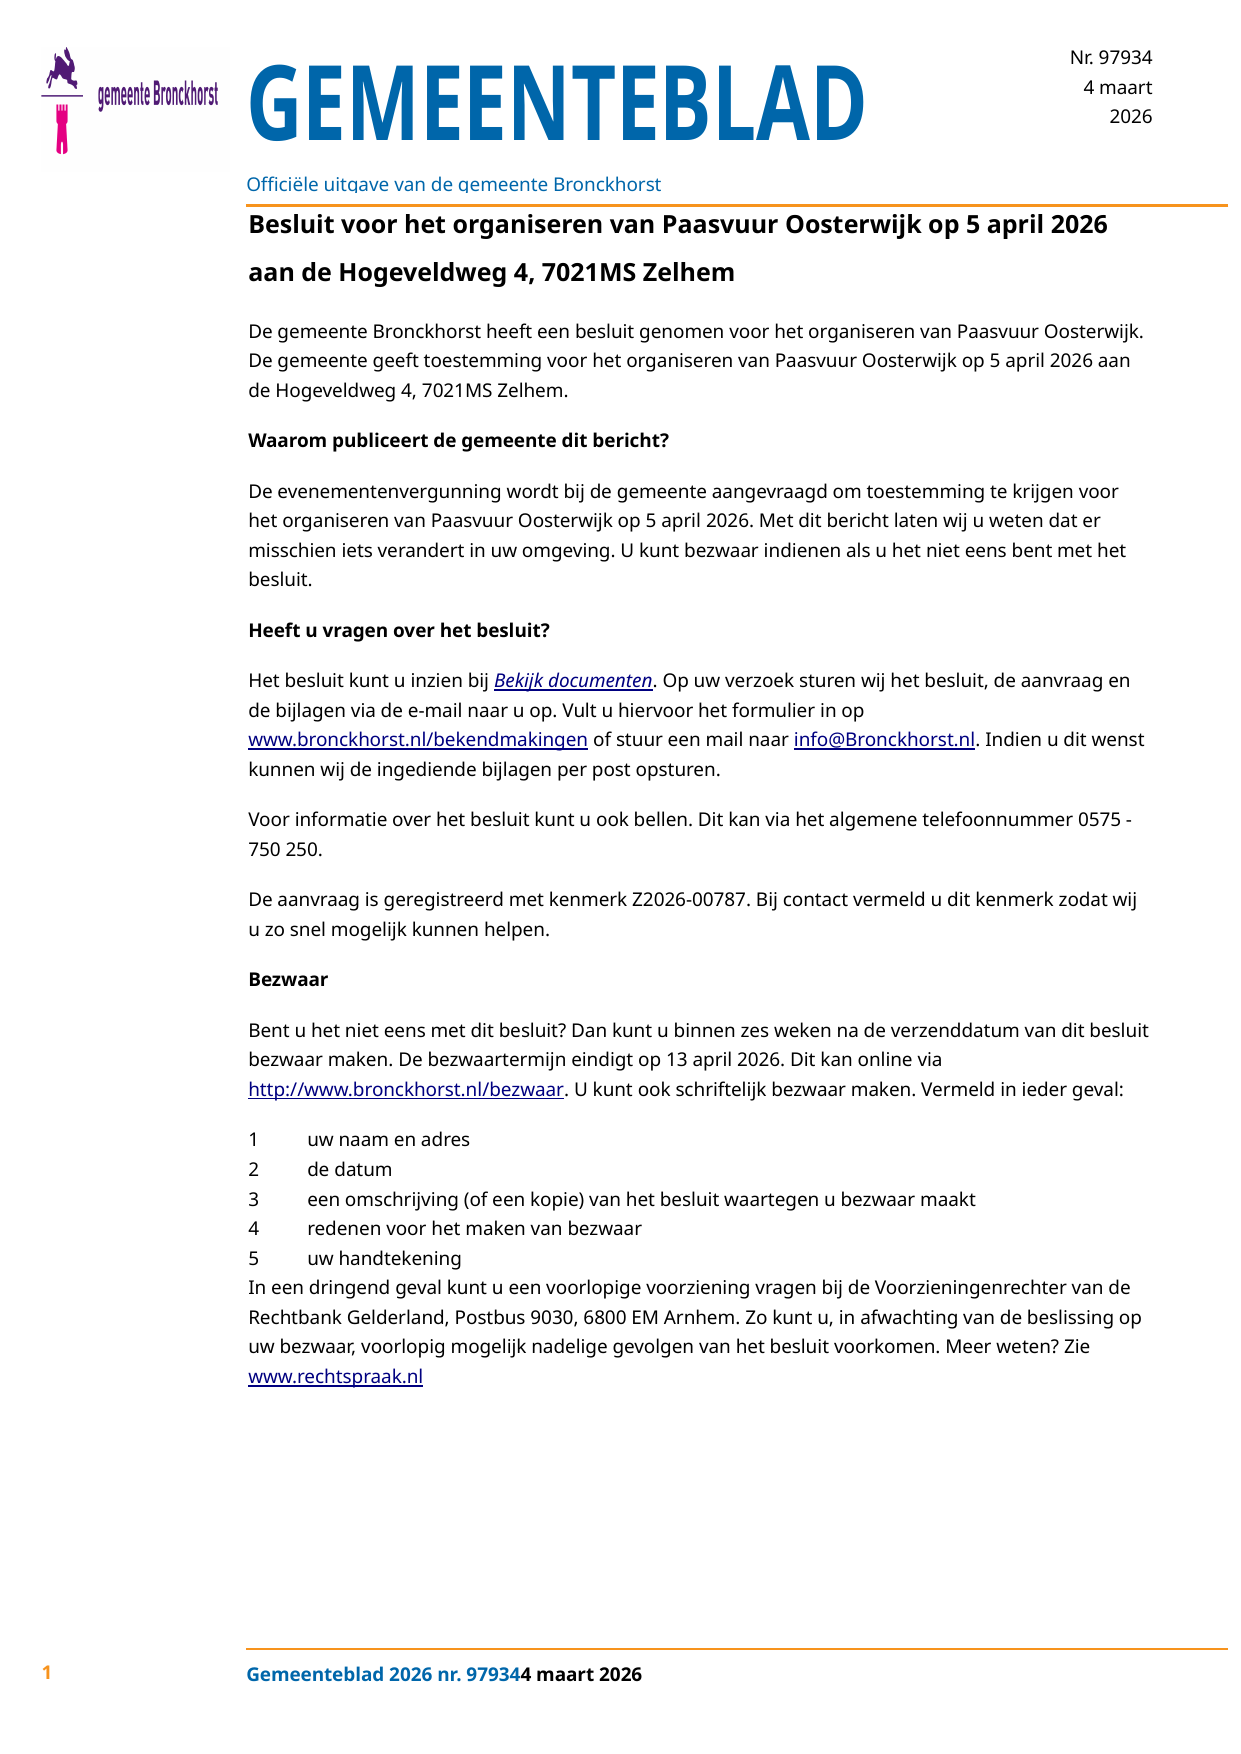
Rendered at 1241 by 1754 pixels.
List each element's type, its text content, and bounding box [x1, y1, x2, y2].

picture [41, 47, 231, 172]
text De gemeente Bronckhorst heeft een besluit genomen voor het organiseren van Paasvuur Oosterwijk. De gemeente geeft toestemming voor het organiseren van Paasvuur Oosterwijk op 5 april 2026 aan de Hogeveldweg 4, 7021MS Zelhem. [248, 318, 1152, 403]
list uw naam en adres [248, 1127, 1152, 1152]
text Bezwaar [248, 967, 1152, 992]
text Besluit voor het organiseren van Paasvuur Oosterwijk op 5 april 2026 aan de Hogeveldweg 4, 7021MS Zelhem [248, 207, 1152, 288]
text De evenementenvergunning wordt bij de gemeente aangevraagd om toestemming te krijgen voor het organiseren van Paasvuur Oosterwijk op 5 april 2026. Met dit bericht laten wij u weten dat er misschien iets verandert in uw omgeving. U kunt bezwaar indienen als u het niet eens bent met het besluit. [248, 478, 1152, 592]
text Waarom publiceert de gemeente dit bericht? [248, 427, 1152, 453]
text Bent u het niet eens met dit besluit? Dan kunt u binnen zes weken na de verzenddatum van dit besluit bezwaar maken. De bezwaartermijn eindigt op 13 april 2026. Dit kan online via http://www.bronckhorst.nl/bezwaar. U kunt ook schriftelijk bezwaar maken. Vermeld in ieder geval: [248, 1017, 1152, 1102]
list de datum [248, 1156, 1152, 1182]
text De aanvraag is geregistreerd met kenmerk Z2026-00787. Bij contact vermeld u dit kenmerk zodat wij u zo snel mogelijk kunnen helpen. [248, 887, 1152, 942]
text Voor informatie over het besluit kunt u ook bellen. Dit kan via het algemene telefoonnummer 0575 - 750 250. [248, 807, 1152, 862]
list uw handtekening [248, 1245, 1152, 1271]
text Heeft u vragen over het besluit? [248, 617, 1152, 643]
text Het besluit kunt u inzien bij Bekijk documenten. Op uw verzoek sturen wij het besluit, de aanvraag en de bijlagen via de e-mail naar u op. Vult u hiervoor het formulier in op www.bronckhorst.nl/bekendmakingen of stuur een mail naar info@Bronckhorst.nl. Indien u dit wenst kunnen wij de ingediende bijlagen per post opsturen. [248, 667, 1152, 782]
list een omschrijving (of een kopie) van het besluit waartegen u bezwaar maakt [248, 1186, 1152, 1212]
list redenen voor het maken van bezwaar [248, 1215, 1152, 1241]
text In een dringend geval kunt u een voorlopige voorziening vragen bij de Voorzieningenrechter van de Rechtbank Gelderland, Postbus 9030, 6800 EM Arnhem. Zo kunt u, in afwachting van de beslissing op uw bezwaar, voorlopig mogelijk nadelige gevolgen van het besluit voorkomen. Meer weten? Zie www.rechtspraak.nl [248, 1274, 1152, 1389]
